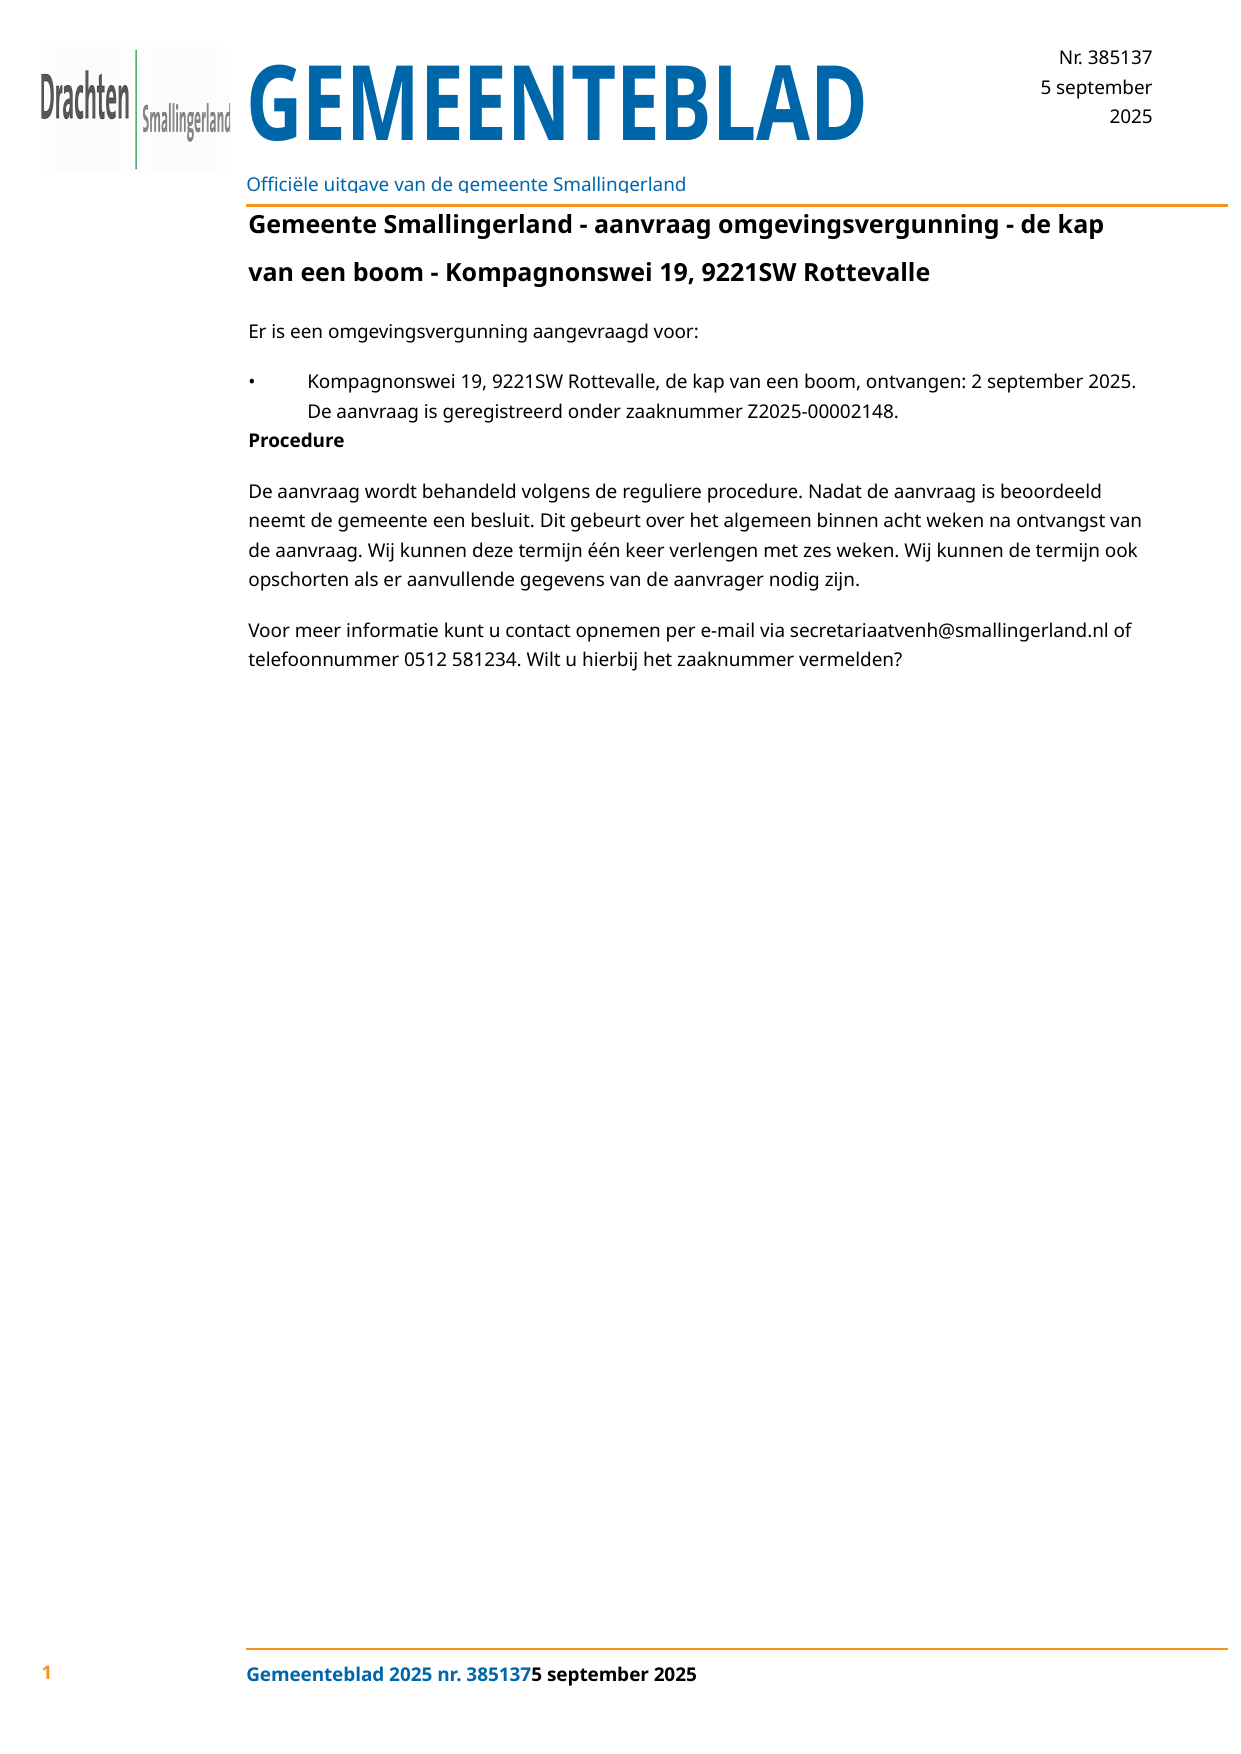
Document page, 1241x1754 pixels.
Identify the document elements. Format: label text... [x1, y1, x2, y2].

text Procedure [248, 427, 1152, 453]
text Voor meer informatie kunt u contact opnemen per e-mail via secretariaatvenh@smallingerland.nl of telefoonnummer 0512 581234. Wilt u hierbij het zaaknummer vermelden? [248, 617, 1152, 672]
text Er is een omgevingsvergunning aangevraagd voor: [248, 318, 1152, 344]
picture [41, 47, 231, 172]
list Kompagnonswei 19, 9221SW Rottevalle, de kap van een boom, ontvangen: 2 september 2025. De aanvraag is geregistreerd onder zaaknummer Z2025-00002148. [248, 368, 1152, 424]
text Gemeente Smallingerland - aanvraag omgevingsvergunning - de kap van een boom - Kompagnonswei 19, 9221SW Rottevalle [248, 207, 1152, 288]
text De aanvraag wordt behandeld volgens de reguliere procedure. Nadat de aanvraag is beoordeeld neemt de gemeente een besluit. Dit gebeurt over het algemeen binnen acht weken na ontvangst van de aanvraag. Wij kunnen deze termijn één keer verlengen met zes weken. Wij kunnen de termijn ook opschorten als er aanvullende gegevens van de aanvrager nodig zijn. [248, 478, 1152, 592]
